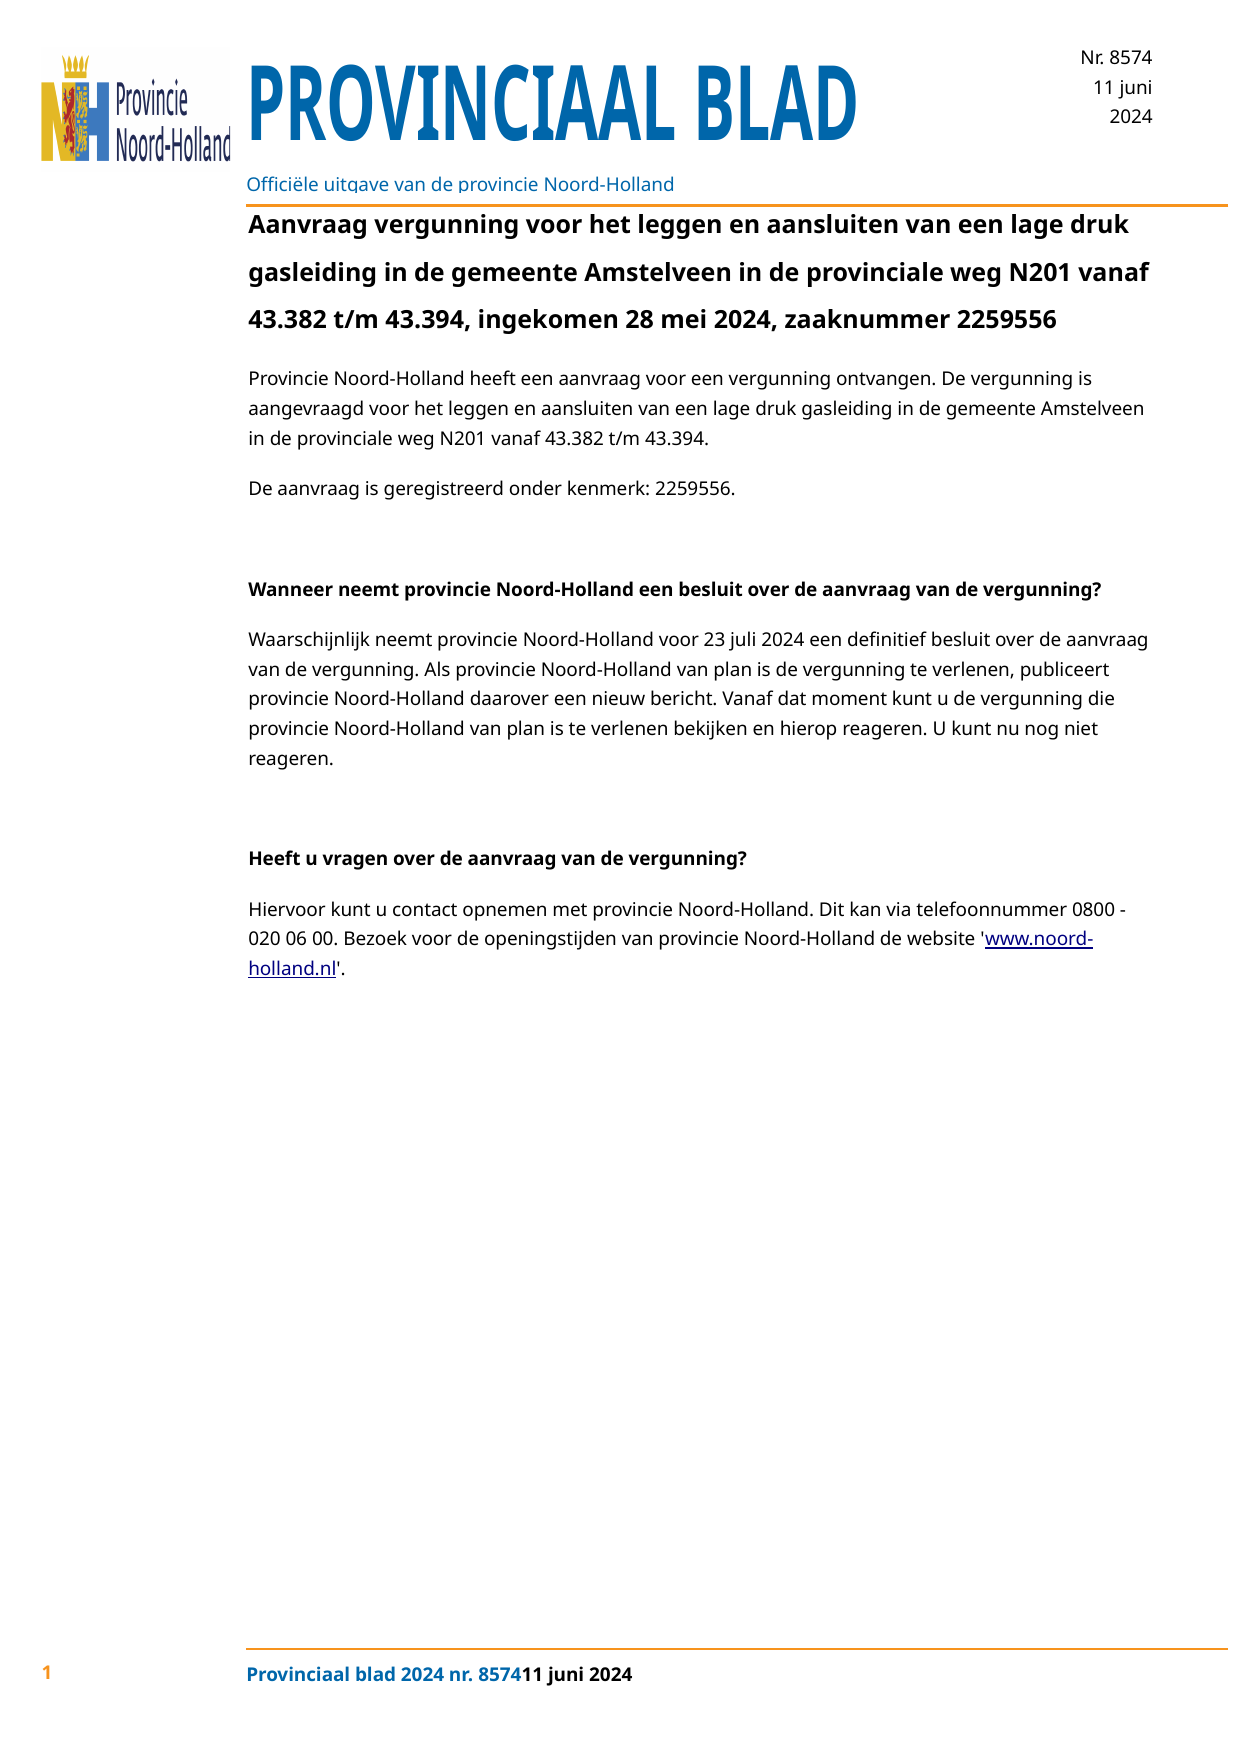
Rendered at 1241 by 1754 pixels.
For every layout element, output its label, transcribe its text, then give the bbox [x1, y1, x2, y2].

text De aanvraag is geregistreerd onder kenmerk: 2259556. [248, 475, 1152, 501]
text Wanneer neemt provincie Noord-Holland een besluit over de aanvraag van de vergunning? [248, 576, 1152, 602]
text Heeft u vragen over de aanvraag van de vergunning? [248, 846, 1152, 871]
text Hiervoor kunt u contact opnemen met provincie Noord-Holland. Dit kan via telefoonnummer 0800 - 020 06 00. Bezoek voor de openingstijden van provincie Noord-Holland de website 'www.noord-holland.nl'. [248, 896, 1152, 981]
text Provincie Noord-Holland heeft een aanvraag voor een vergunning ontvangen. De vergunning is aangevraagd voor het leggen en aansluiten van een lage druk gasleiding in de gemeente Amstelveen in de provinciale weg N201 vanaf 43.382 t/m 43.394. [248, 366, 1152, 450]
picture [41, 47, 231, 172]
text Waarschijnlijk neemt provincie Noord-Holland voor 23 juli 2024 een definitief besluit over de aanvraag van de vergunning. Als provincie Noord-Holland van plan is de vergunning te verlenen, publiceert provincie Noord-Holland daarover een nieuw bericht. Vanaf dat moment kunt u de vergunning die provincie Noord-Holland van plan is te verlenen bekijken en hierop reageren. U kunt nu nog niet reageren. [248, 626, 1152, 770]
text Aanvraag vergunning voor het leggen en aansluiten van een lage druk gasleiding in de gemeente Amstelveen in de provinciale weg N201 vanaf 43.382 t/m 43.394, ingekomen 28 mei 2024, zaaknummer 2259556 [248, 207, 1152, 336]
